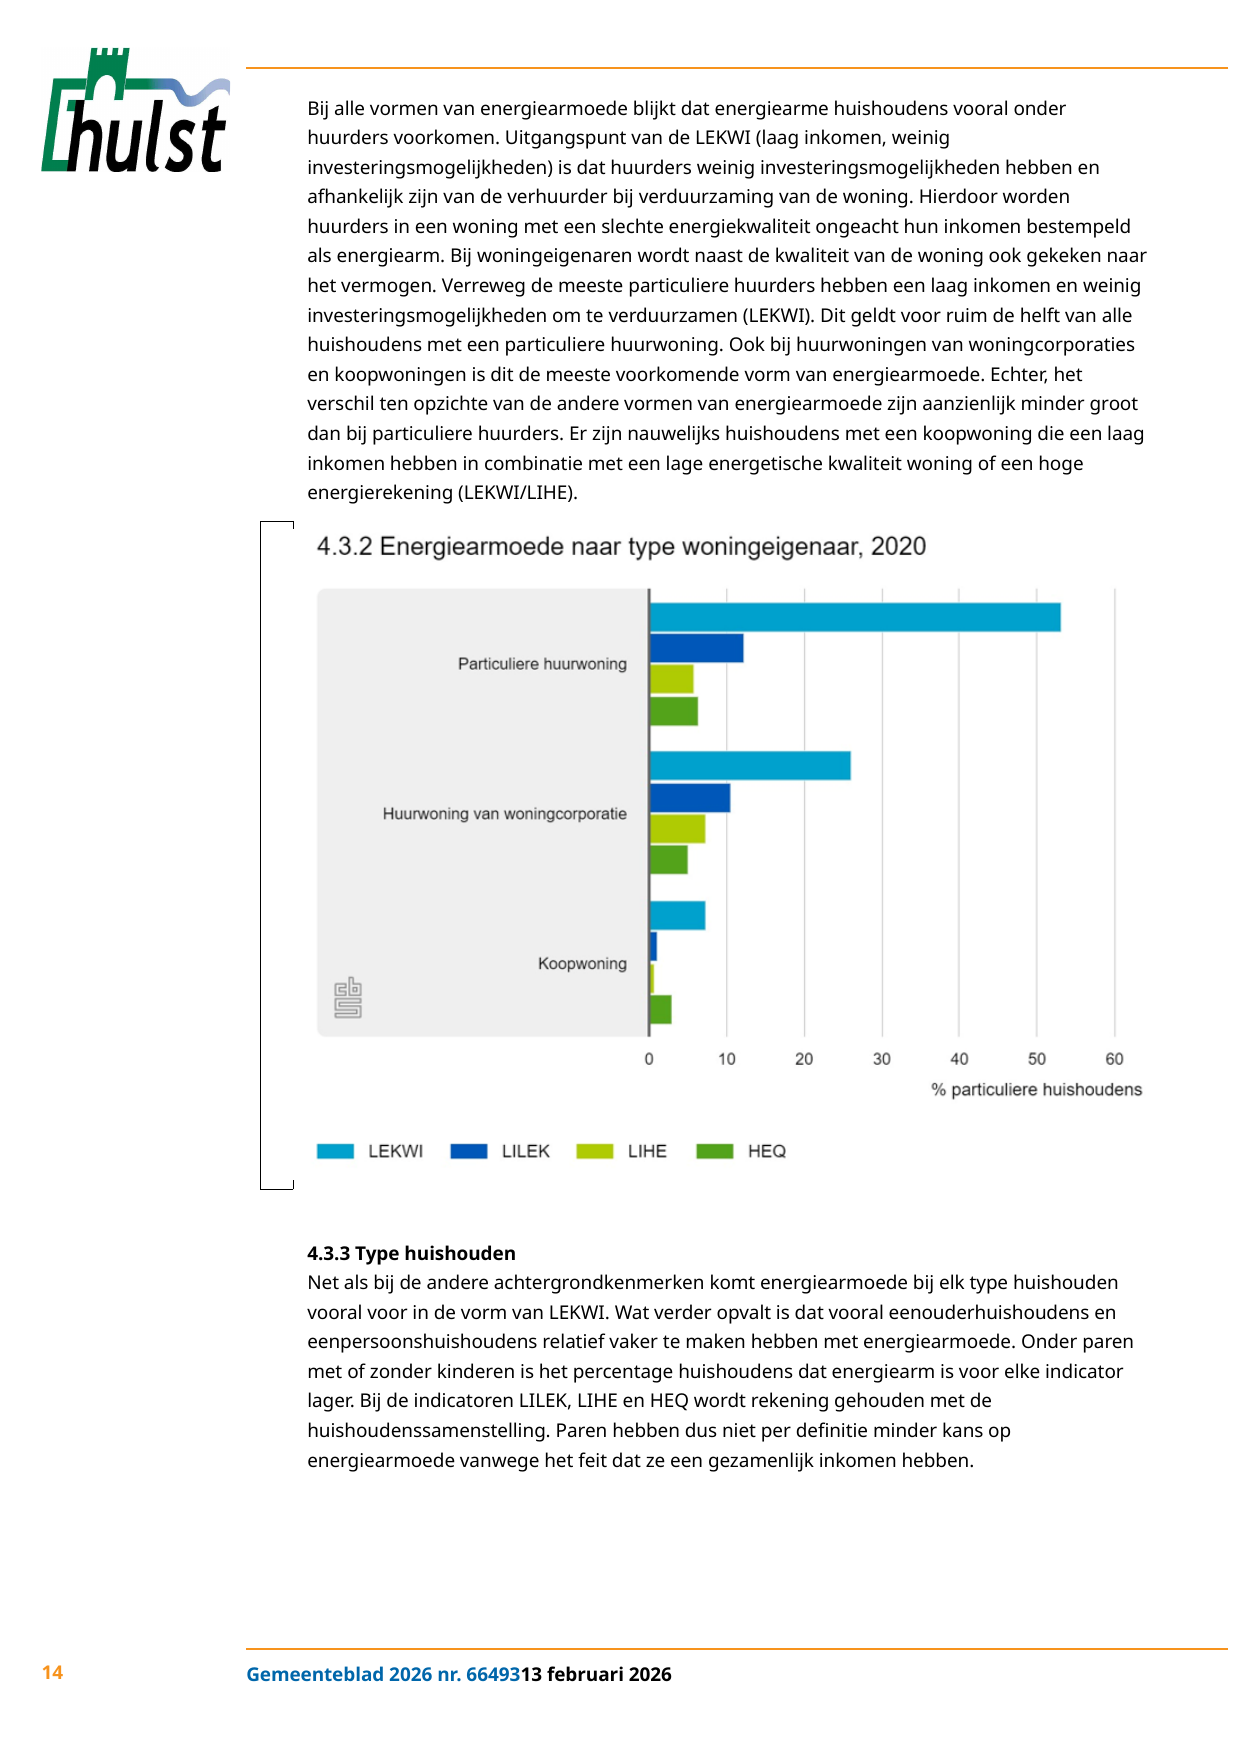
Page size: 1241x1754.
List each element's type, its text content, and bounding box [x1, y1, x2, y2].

list Net als bij de andere achtergrondkenmerken komt energiearmoede bij elk type huishouden vooral voor in de vorm van LEKWI. Wat verder opvalt is dat vooral eenouderhuishoudens en eenpersoonshuishoudens relatief vaker te maken hebben met energiearmoede. Onder paren met of zonder kinderen is het percentage huishoudens dat energiearm is voor elke indicator lager. Bij de indicatoren LILEK, LIHE en HEQ wordt rekening gehouden met de huishoudenssamenstelling. Paren hebben dus niet per definitie minder kans op energiearmoede vanwege het feit dat ze een gezamenlijk inkomen hebben. [248, 1269, 1152, 1473]
picture [268, 529, 1173, 1180]
list Bij alle vormen van energiearmoede blijkt dat energiearme huishoudens vooral onder huurders voorkomen. Uitgangspunt van de LEKWI (laag inkomen, weinig investeringsmogelijkheden) is dat huurders weinig investeringsmogelijkheden hebben en afhankelijk zijn van de verhuurder bij verduurzaming van de woning. Hierdoor worden huurders in een woning met een slechte energiekwaliteit ongeacht hun inkomen bestempeld als energiearm. Bij woningeigenaren wordt naast de kwaliteit van de woning ook gekeken naar het vermogen. Verreweg de meeste particuliere huurders hebben een laag inkomen en weinig investeringsmogelijkheden om te verduurzamen (LEKWI). Dit geldt voor ruim de helft van alle huishoudens met een particuliere huurwoning. Ook bij huurwoningen van woningcorporaties en koopwoningen is dit de meeste voorkomende vorm van energiearmoede. Echter, het verschil ten opzichte van de andere vormen van energiearmoede zijn aanzienlijk minder groot dan bij particuliere huurders. Er zijn nauwelijks huishoudens met een koopwoning die een laag inkomen hebben in combinatie met een lage energetische kwaliteit woning of een hoge energierekening (LEKWI/LIHE). [248, 95, 1152, 505]
list 4.3.3 Type huishouden [248, 1240, 1152, 1266]
picture [41, 47, 231, 172]
